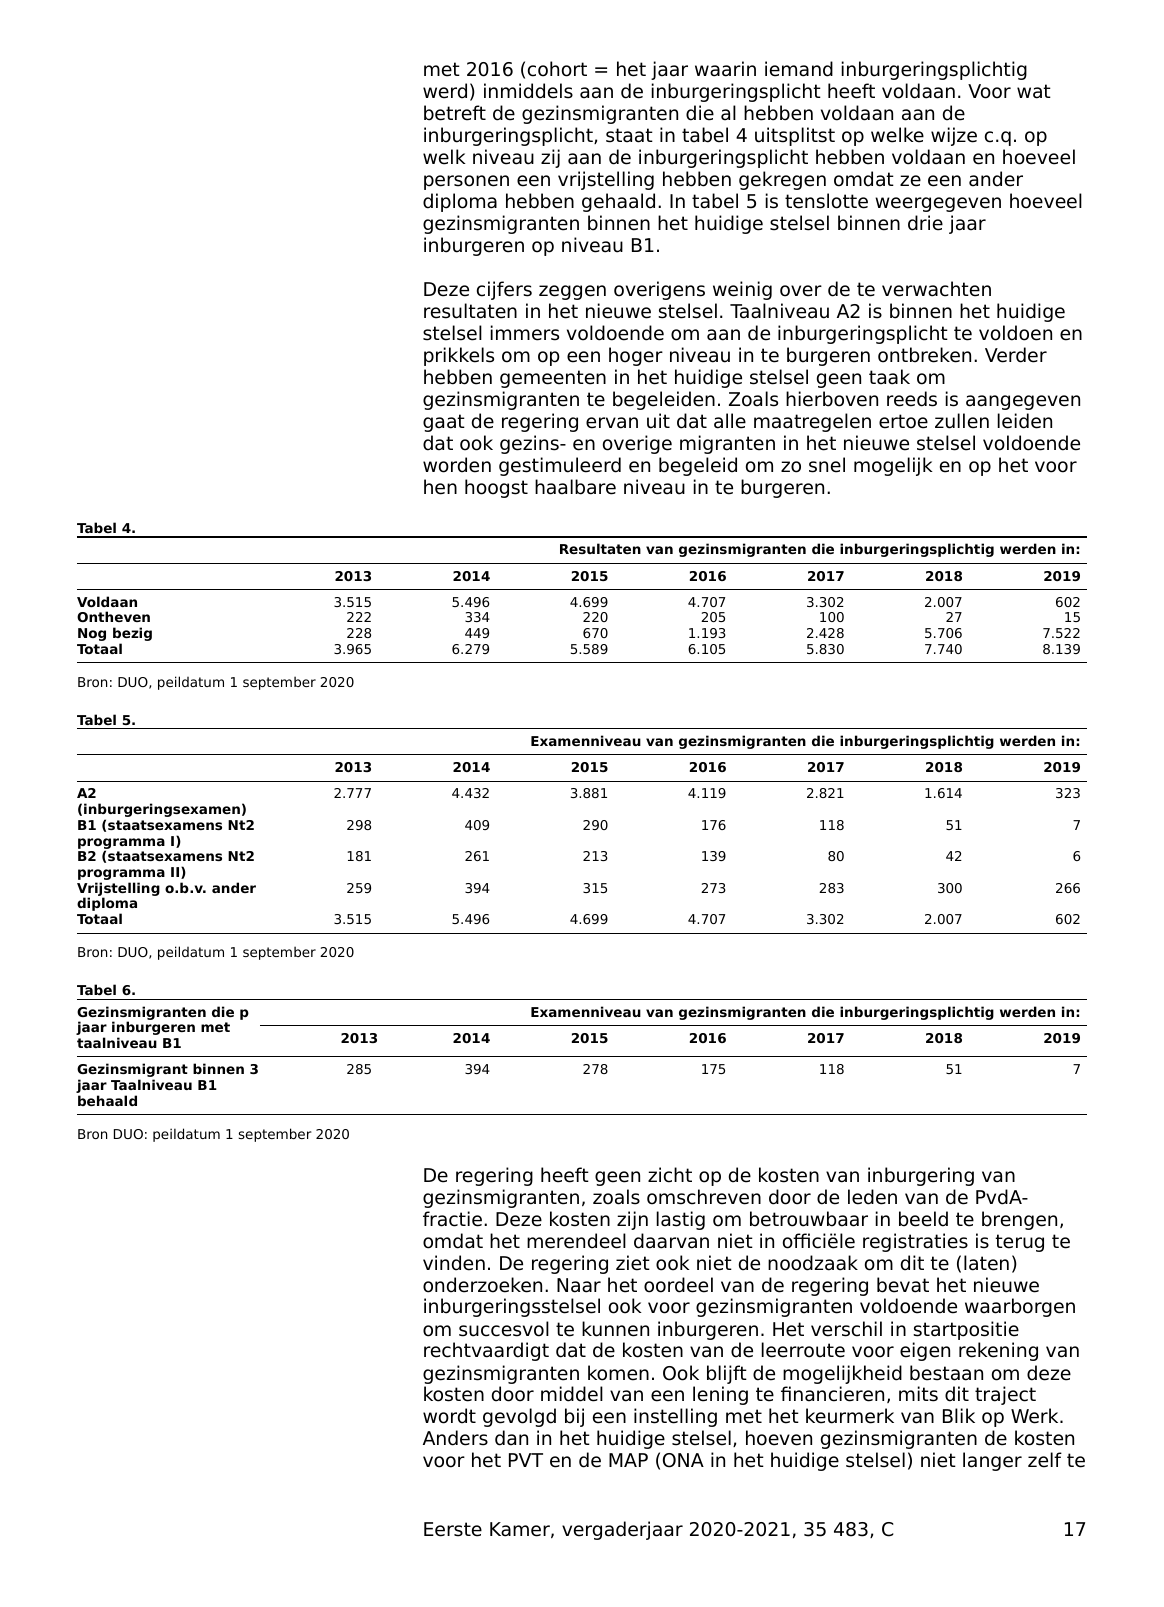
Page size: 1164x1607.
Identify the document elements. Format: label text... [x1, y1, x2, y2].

table_cell 15 [969, 610, 1087, 626]
table_cell A2 (inburgeringsexamen) [77, 782, 260, 818]
table_cell 5.706 [850, 626, 968, 642]
table_cell 300 [850, 881, 968, 912]
table_cell [77, 729, 260, 754]
table_cell 1.193 [614, 626, 732, 642]
table_cell 2.007 [850, 912, 968, 932]
table_cell 7.740 [850, 642, 968, 662]
text De regering heeft geen zicht op de kosten van inburgering van gezinsmigranten, zoals omschreven door de leden van de PvdA-fractie. Deze kosten zijn lastig om betrouwbaar in beeld te brengen, omdat het merendeel daarvan niet in officiële registraties is terug te vinden. De regering ziet ook niet de noodzaak om dit te (laten) onderzoeken. Naar het oordeel van de regering bevat het nieuwe inburgeringsstelsel ook voor gezinsmigranten voldoende waarborgen om succesvol te kunnen inburgeren. Het verschil in startpositie rechtvaardigt dat de kosten van de leerroute voor eigen rekening van gezinsmigranten komen. Ook blijft de mogelijkheid bestaan om deze kosten door middel van een lening te financieren, mits dit traject wordt gevolgd bij een instelling met het keurmerk van Blik op Werk. Anders dan in het huidige stelsel, hoeven gezinsmigranten de kosten voor het PVT en de MAP (ONA in het huidige stelsel) niet langer zelf te [422, 1164, 1087, 1472]
table_cell 8.139 [969, 642, 1087, 662]
table_cell 409 [378, 818, 496, 849]
table_cell 2018 [850, 1026, 968, 1056]
table_header Tabel 5. [77, 713, 1087, 728]
table_cell 6.279 [378, 642, 496, 662]
table_cell 2019 [969, 1026, 1087, 1056]
table_cell 2015 [496, 564, 614, 589]
table_cell B1 (staatsexamens Nt2 programma I) [77, 818, 260, 849]
table_cell 266 [969, 881, 1087, 912]
table_cell Nog bezig [77, 626, 260, 642]
table_cell 278 [496, 1057, 614, 1114]
table_cell 4.707 [614, 590, 732, 610]
table_cell 100 [732, 610, 850, 626]
table_cell 259 [260, 881, 378, 912]
table_cell 228 [260, 626, 378, 642]
table_cell 175 [614, 1057, 732, 1114]
table_cell 51 [850, 1057, 968, 1114]
table_cell 2018 [850, 564, 968, 589]
table_cell 2013 [260, 564, 378, 589]
table_cell Ontheven [77, 610, 260, 626]
table_cell 80 [732, 849, 850, 881]
table_cell 176 [614, 818, 732, 849]
table_cell 2015 [496, 755, 614, 781]
table_cell 181 [260, 849, 378, 881]
table_cell Voldaan [77, 590, 260, 610]
table_header Tabel 4. [77, 521, 1087, 536]
table_cell 4.119 [614, 782, 732, 818]
table_cell 2016 [614, 564, 732, 589]
table_cell 2019 [969, 564, 1087, 589]
table_cell B2 (staatsexamens Nt2 programma II) [77, 849, 260, 881]
table_cell 334 [378, 610, 496, 626]
table_cell 5.496 [378, 912, 496, 932]
table_cell 6 [969, 849, 1087, 881]
table_cell 139 [614, 849, 732, 881]
table_cell 449 [378, 626, 496, 642]
table_cell 283 [732, 881, 850, 912]
table_cell 2018 [850, 755, 968, 781]
table_cell Examenniveau van gezinsmigranten die inburgeringsplichtig werden in: [260, 729, 1087, 754]
table_cell 1.614 [850, 782, 968, 818]
table_cell 602 [969, 912, 1087, 932]
table_cell 222 [260, 610, 378, 626]
table_cell 2.007 [850, 590, 968, 610]
table_cell Vrijstelling o.b.v. ander diploma [77, 881, 260, 912]
table_cell 6.105 [614, 642, 732, 662]
table_cell 3.515 [260, 912, 378, 932]
table_cell 2015 [496, 1026, 614, 1056]
table_cell 2016 [614, 755, 732, 781]
table_cell 394 [378, 881, 496, 912]
table_cell 4.432 [378, 782, 496, 818]
table_cell 213 [496, 849, 614, 881]
table_cell 3.302 [732, 590, 850, 610]
table_cell 4.707 [614, 912, 732, 932]
text Deze cijfers zeggen overigens weinig over de te verwachten resultaten in het nieuwe stelsel. Taalniveau A2 is binnen het huidige stelsel immers voldoende om aan de inburgeringsplicht te voldoen en prikkels om op een hoger niveau in te burgeren ontbreken. Verder hebben gemeenten in het huidige stelsel geen taak om gezinsmigranten te begeleiden. Zoals hierboven reeds is aangegeven gaat de regering ervan uit dat alle maatregelen ertoe zullen leiden dat ook gezins- en overige migranten in het nieuwe stelsel voldoende worden gestimuleerd en begeleid om zo snel mogelijk en op het voor hen hoogst haalbare niveau in te burgeren. [422, 279, 1087, 499]
table_cell 602 [969, 590, 1087, 610]
table_cell Bron: DUO, peildatum 1 september 2020 [77, 663, 1087, 691]
table_cell 220 [496, 610, 614, 626]
table_cell 27 [850, 610, 968, 626]
table_cell Totaal [77, 642, 260, 662]
table_cell 2014 [378, 755, 496, 781]
table_cell 4.699 [496, 590, 614, 610]
table_cell 51 [850, 818, 968, 849]
table_cell Bron: DUO, peildatum 1 september 2020 [77, 934, 1087, 961]
table_cell 670 [496, 626, 614, 642]
table_cell [77, 564, 260, 589]
table_cell 285 [260, 1057, 378, 1114]
table_cell 2019 [969, 755, 1087, 781]
table_cell 7 [969, 818, 1087, 849]
table_cell 3.302 [732, 912, 850, 932]
table_cell 4.699 [496, 912, 614, 932]
table_cell 2017 [732, 755, 850, 781]
table_cell 394 [378, 1057, 496, 1114]
table_cell Totaal [77, 912, 260, 932]
table_header Tabel 6. [77, 983, 1087, 999]
table_cell 2014 [378, 564, 496, 589]
table_cell 290 [496, 818, 614, 849]
table_cell 3.965 [260, 642, 378, 662]
table_cell Bron DUO: peildatum 1 september 2020 [77, 1115, 1087, 1142]
table_cell Examenniveau van gezinsmigranten die inburgeringsplichtig werden in: [260, 1000, 1087, 1025]
table_cell 7.522 [969, 626, 1087, 642]
table_cell 5.830 [732, 642, 850, 662]
table_cell 298 [260, 818, 378, 849]
table_cell 315 [496, 881, 614, 912]
table_cell 2014 [378, 1026, 496, 1056]
table_cell 323 [969, 782, 1087, 818]
table_cell 118 [732, 818, 850, 849]
table_cell 205 [614, 610, 732, 626]
table_cell 3.515 [260, 590, 378, 610]
table_cell Resultaten van gezinsmigranten die inburgeringsplichtig werden in: [260, 538, 1087, 563]
table_cell 2.777 [260, 782, 378, 818]
table_cell 118 [732, 1057, 850, 1114]
table_cell 2013 [260, 1026, 378, 1056]
table_cell 261 [378, 849, 496, 881]
table_cell 2.821 [732, 782, 850, 818]
table_cell 5.496 [378, 590, 496, 610]
table_cell 7 [969, 1057, 1087, 1114]
table_cell Gezinsmigrant binnen 3 jaar Taalniveau B1 behaald [77, 1057, 260, 1114]
table_cell 273 [614, 881, 732, 912]
table_cell [77, 755, 260, 781]
table_cell [77, 538, 260, 563]
table_cell 2017 [732, 564, 850, 589]
text met 2016 (cohort = het jaar waarin iemand inburgeringsplichtig werd) inmiddels aan de inburgeringsplicht heeft voldaan. Voor wat betreft de gezinsmigranten die al hebben voldaan aan de inburgeringsplicht, staat in tabel 4 uitsplitst op welke wijze c.q. op welk niveau zij aan de inburgeringsplicht hebben voldaan en hoeveel personen een vrijstelling hebben gekregen omdat ze een ander diploma hebben gehaald. In tabel 5 is tenslotte weergegeven hoeveel gezinsmigranten binnen het huidige stelsel binnen drie jaar inburgeren op niveau B1. [422, 59, 1087, 257]
table_cell Gezinsmigranten die p jaar inburgeren met taalniveau B1 [77, 1000, 260, 1056]
table_cell 3.881 [496, 782, 614, 818]
table_cell 5.589 [496, 642, 614, 662]
table_cell 2013 [260, 755, 378, 781]
table_cell 2016 [614, 1026, 732, 1056]
table_cell 42 [850, 849, 968, 881]
table_cell 2.428 [732, 626, 850, 642]
table_cell 2017 [732, 1026, 850, 1056]
